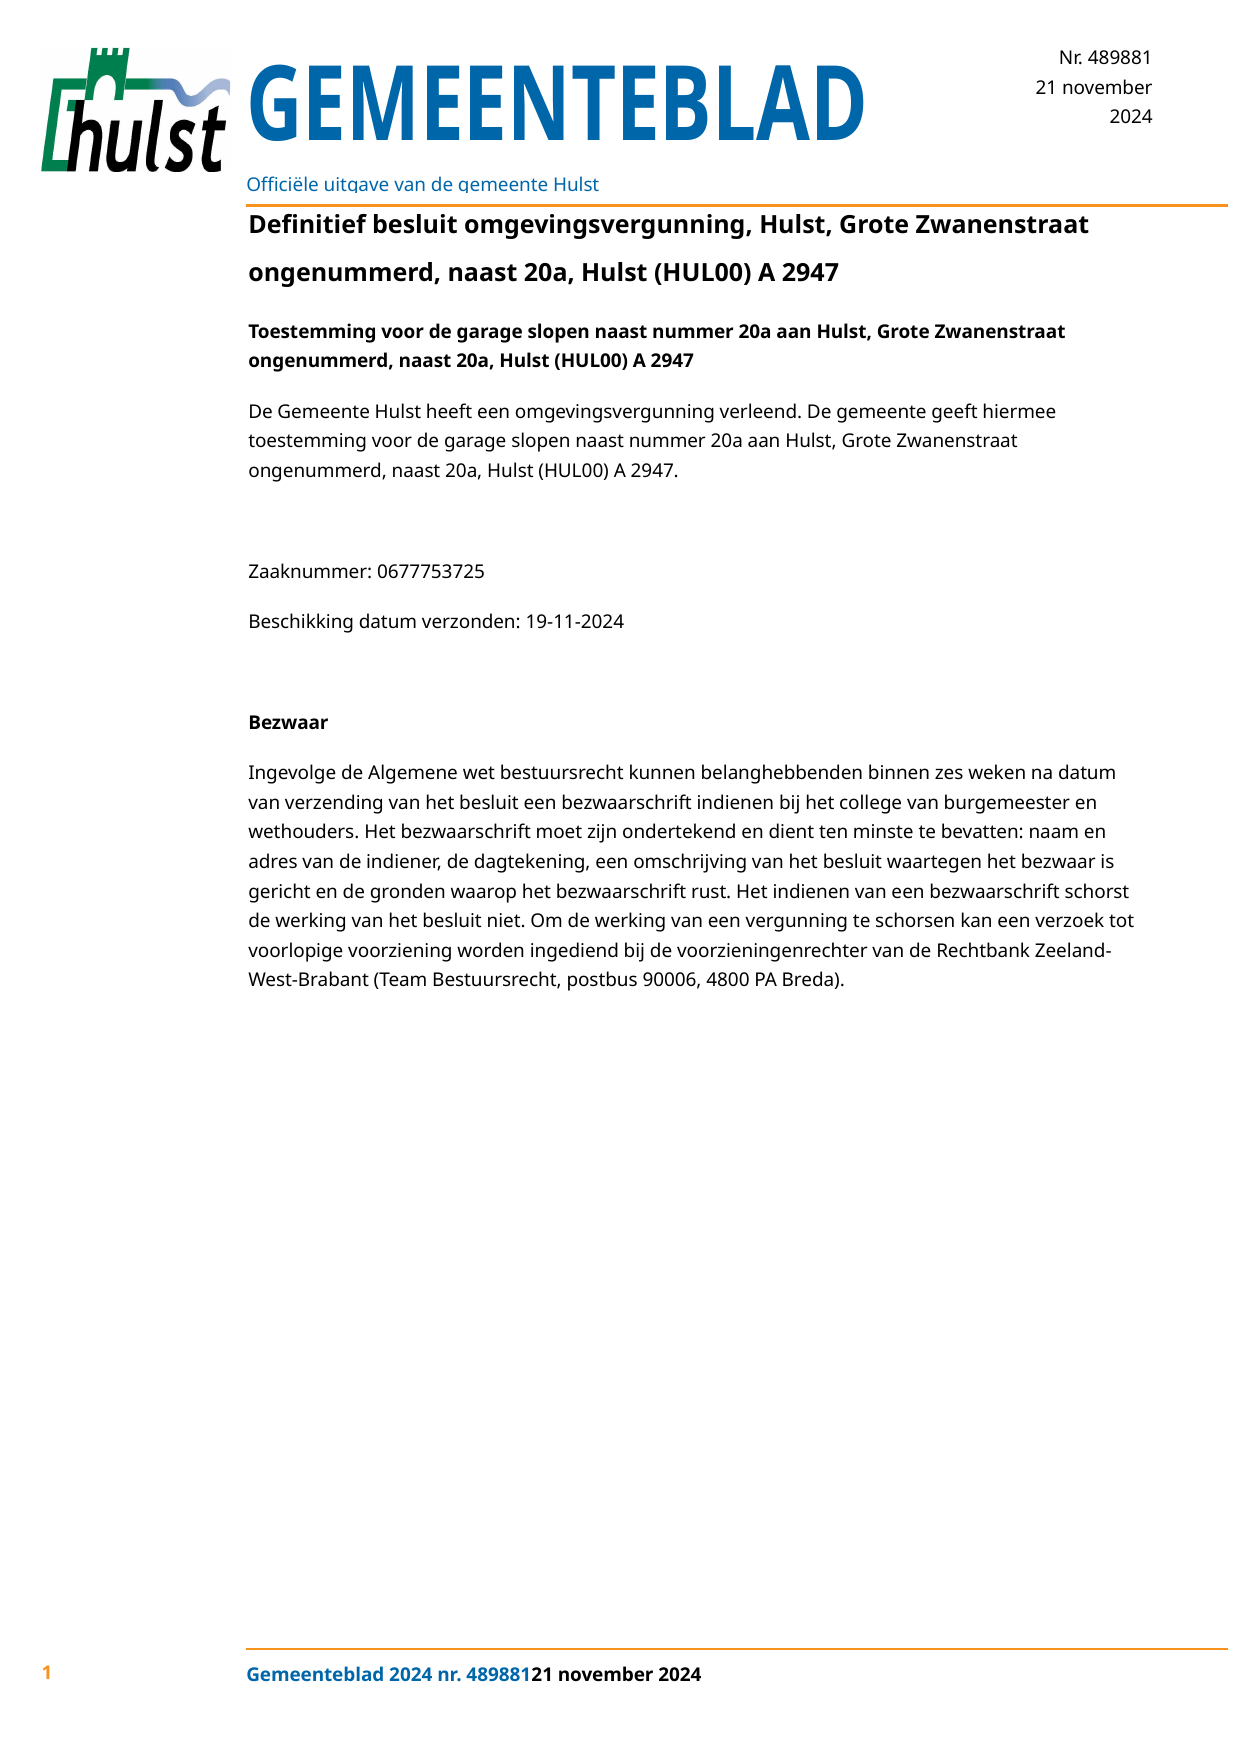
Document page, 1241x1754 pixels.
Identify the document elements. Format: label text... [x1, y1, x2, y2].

text Bezwaar [248, 709, 1152, 735]
text Definitief besluit omgevingsvergunning, Hulst, Grote Zwanenstraat ongenummerd, naast 20a, Hulst (HUL00) A 2947 [248, 207, 1152, 288]
text Zaaknummer: 0677753725 [248, 558, 1152, 584]
text Ingevolge de Algemene wet bestuursrecht kunnen belanghebbenden binnen zes weken na datum van verzending van het besluit een bezwaarschrift indienen bij het college van burgemeester en wethouders. Het bezwaarschrift moet zijn ondertekend en dient ten minste te bevatten: naam en adres van de indiener, de dagtekening, een omschrijving van het besluit waartegen het bezwaar is gericht en de gronden waarop het bezwaarschrift rust. Het indienen van een bezwaarschrift schorst de werking van het besluit niet. Om de werking van een vergunning te schorsen kan een verzoek tot voorlopige voorziening worden ingediend bij de voorzieningenrechter van de Rechtbank Zeeland-West-Brabant (Team Bestuursrecht, postbus 90006, 4800 PA Breda). [248, 759, 1152, 992]
picture [41, 47, 231, 172]
text De Gemeente Hulst heeft een omgevingsvergunning verleend. De gemeente geeft hiermee toestemming voor de garage slopen naast nummer 20a aan Hulst, Grote Zwanenstraat ongenummerd, naast 20a, Hulst (HUL00) A 2947. [248, 398, 1152, 483]
text Beschikking datum verzonden: 19-11-2024 [248, 608, 1152, 634]
text Toestemming voor de garage slopen naast nummer 20a aan Hulst, Grote Zwanenstraat ongenummerd, naast 20a, Hulst (HUL00) A 2947 [248, 318, 1152, 373]
